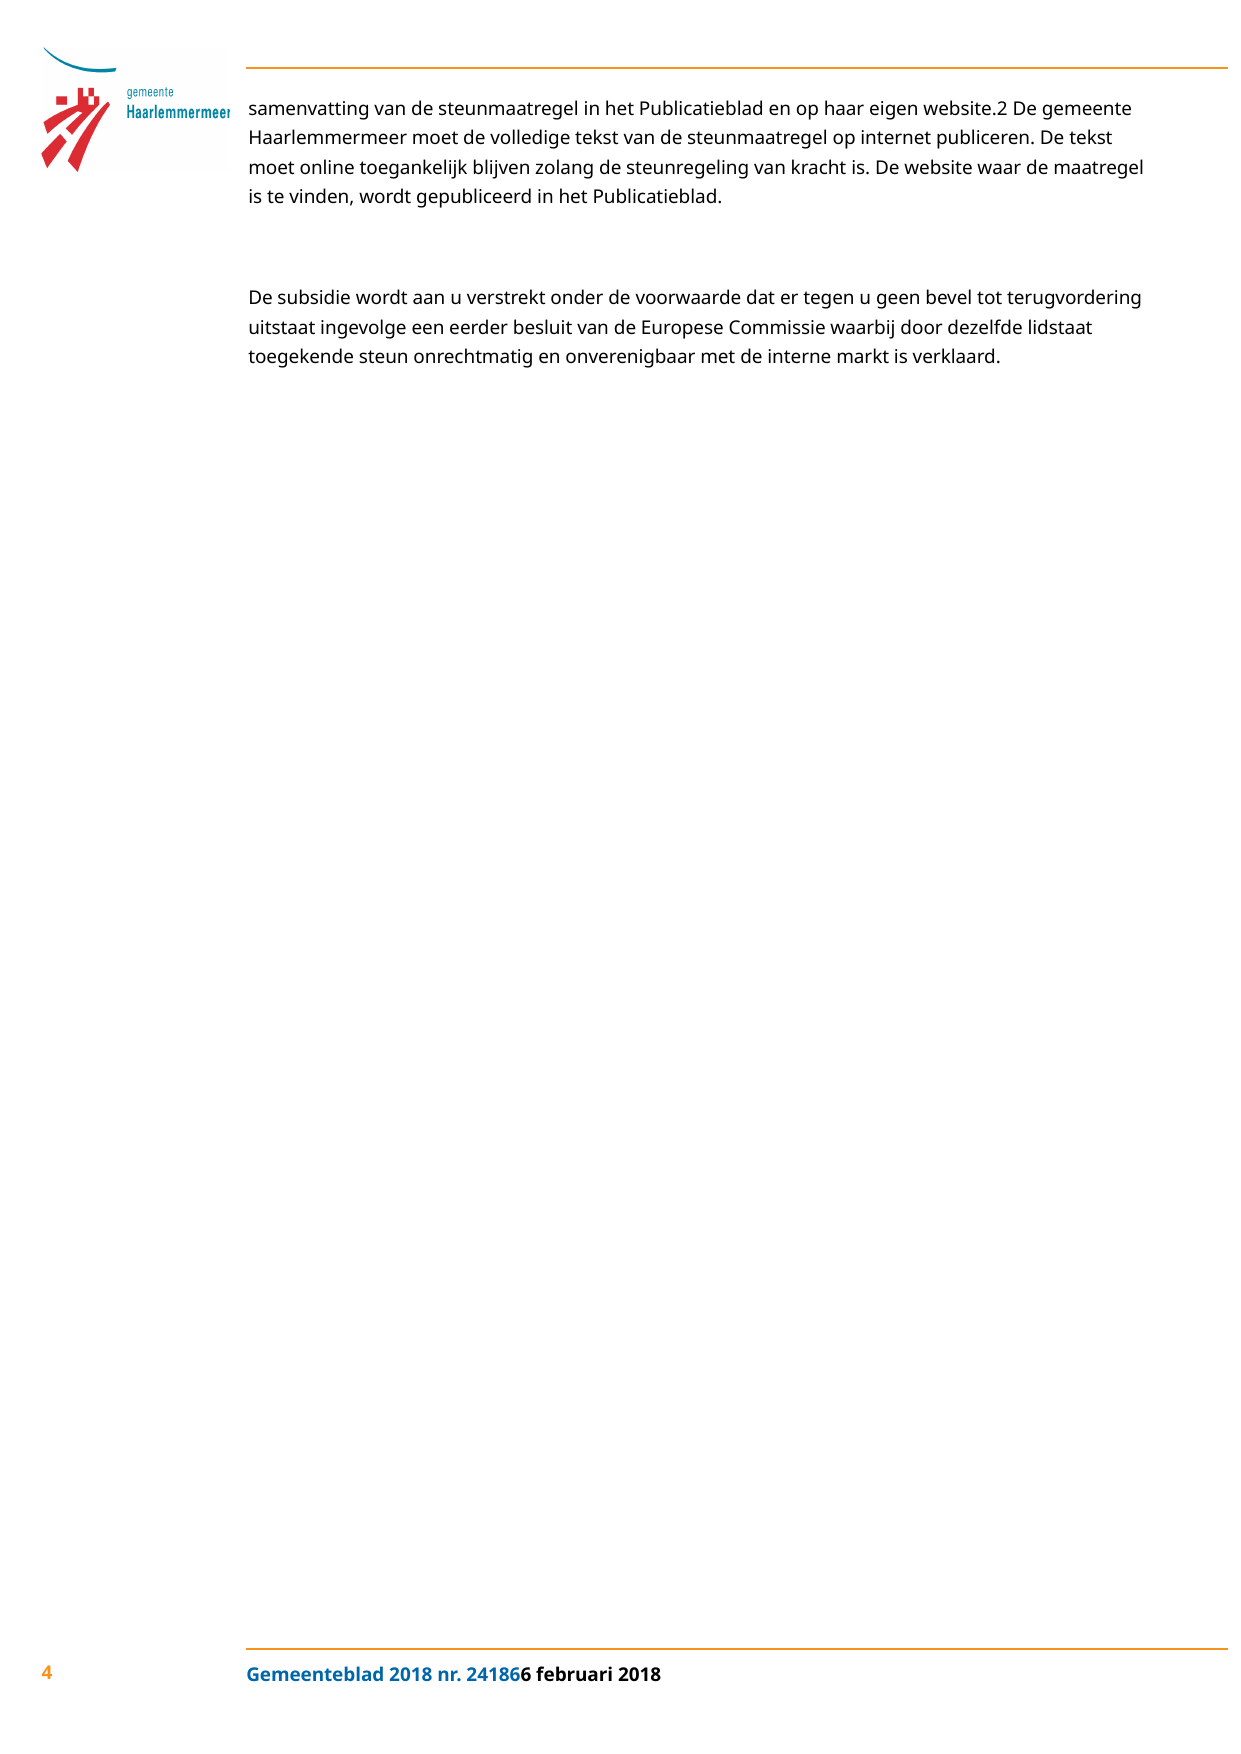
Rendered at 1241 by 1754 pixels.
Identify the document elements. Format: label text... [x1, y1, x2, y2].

text De subsidie wordt aan u verstrekt onder de voorwaarde dat er tegen u geen bevel tot terugvordering uitstaat ingevolge een eerder besluit van de Europese Commissie waarbij door dezelfde lidstaat toegekende steun onrechtmatig en onverenigbaar met de interne markt is verklaard. [248, 284, 1152, 369]
text samenvatting van de steunmaatregel in het Publicatieblad en op haar eigen website.2 De gemeente Haarlemmermeer moet de volledige tekst van de steunmaatregel op internet publiceren. De tekst moet online toegankelijk blijven zolang de steunregeling van kracht is. De website waar de maatregel is te vinden, wordt gepubliceerd in het Publicatieblad. [248, 95, 1152, 209]
picture [41, 47, 231, 172]
